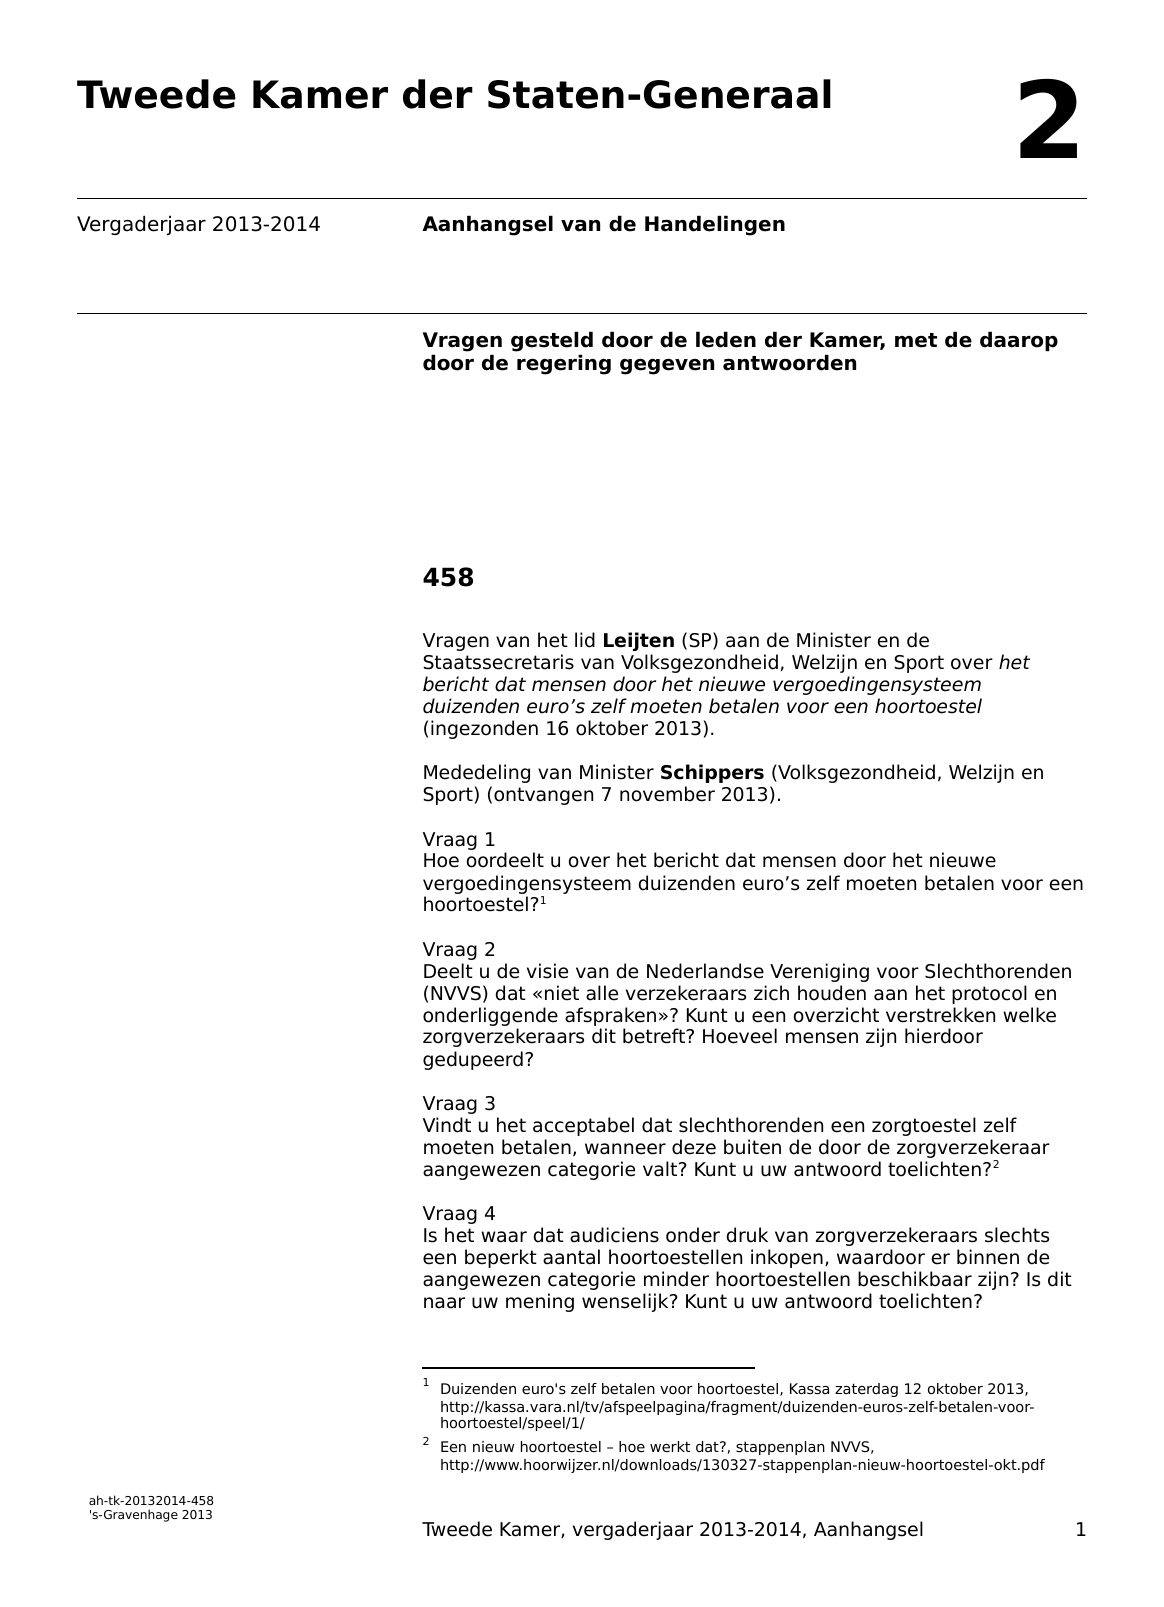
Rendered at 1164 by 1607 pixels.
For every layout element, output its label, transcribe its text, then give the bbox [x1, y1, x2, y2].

text Hoe oordeelt u over het bericht dat mensen door het nieuwe vergoedingensysteem duizenden euro’s zelf moeten betalen voor een hoortoestel? [422, 850, 1087, 916]
table_header 2 [886, 59, 1087, 198]
text 's-Gravenhage 2013 [88, 1508, 323, 1522]
text Vraag 3 [422, 1093, 1087, 1114]
table_cell Aanhangsel van de Handelingen [422, 199, 1087, 313]
text ah-tk-20132014-458 [88, 1494, 323, 1508]
table_cell Vragen gesteld door de leden der Kamer, met de daarop door de regering gegeven antwoorden [422, 314, 1087, 375]
text Vraag 2 [422, 938, 1087, 961]
text Vindt u het acceptabel dat slechthorenden een zorgtoestel zelf moeten betalen, wanneer deze buiten de door de zorgverzekeraar aangewezen categorie valt? Kunt u uw antwoord toelichten? [422, 1114, 1087, 1181]
text 458 [422, 563, 1087, 592]
text Vraag 1 [422, 828, 1087, 850]
table_cell [77, 314, 422, 375]
text Vraag 4 [422, 1203, 1087, 1225]
table_cell Vergaderjaar 2013-2014 [77, 199, 422, 313]
text Vragen van het lid Leijten (SP) aan de Minister en de Staatssecretaris van Volksgezondheid, Welzijn en Sport over het bericht dat mensen door het nieuwe vergoedingensysteem duizenden euro’s zelf moeten betalen voor een hoortoestel (ingezonden 16 oktober 2013). [422, 630, 1087, 740]
text Is het waar dat audiciens onder druk van zorgverzekeraars slechts een beperkt aantal hoortoestellen inkopen, waardoor er binnen de aangewezen categorie minder hoortoestellen beschikbaar zijn? Is dit naar uw mening wenselijk? Kunt u uw antwoord toelichten? [422, 1225, 1087, 1313]
text Duizenden euro's zelf betalen voor hoortoestel, Kassa zaterdag 12 oktober 2013, http://kassa.vara.nl/tv/afspeelpagina/fragment/duizenden-euros-zelf-betalen-voor-hoortoestel/speel/1/ [422, 1377, 1087, 1432]
text Een nieuw hoortoestel – hoe werkt dat?, stappenplan NVVS, http://www.hoorwijzer.nl/downloads/130327-stappenplan-nieuw-hoortoestel-okt.pdf [422, 1435, 1087, 1474]
table_header Tweede Kamer der Staten-Generaal [77, 59, 886, 198]
text Mededeling van Minister Schippers (Volksgezondheid, Welzijn en Sport) (ontvangen 7 november 2013). [422, 762, 1087, 806]
text Deelt u de visie van de Nederlandse Vereniging voor Slechthorenden (NVVS) dat «niet alle verzekeraars zich houden aan het protocol en onderliggende afspraken»? Kunt u een overzicht verstrekken welke zorgverzekeraars dit betreft? Hoeveel mensen zijn hierdoor gedupeerd? [422, 961, 1087, 1070]
